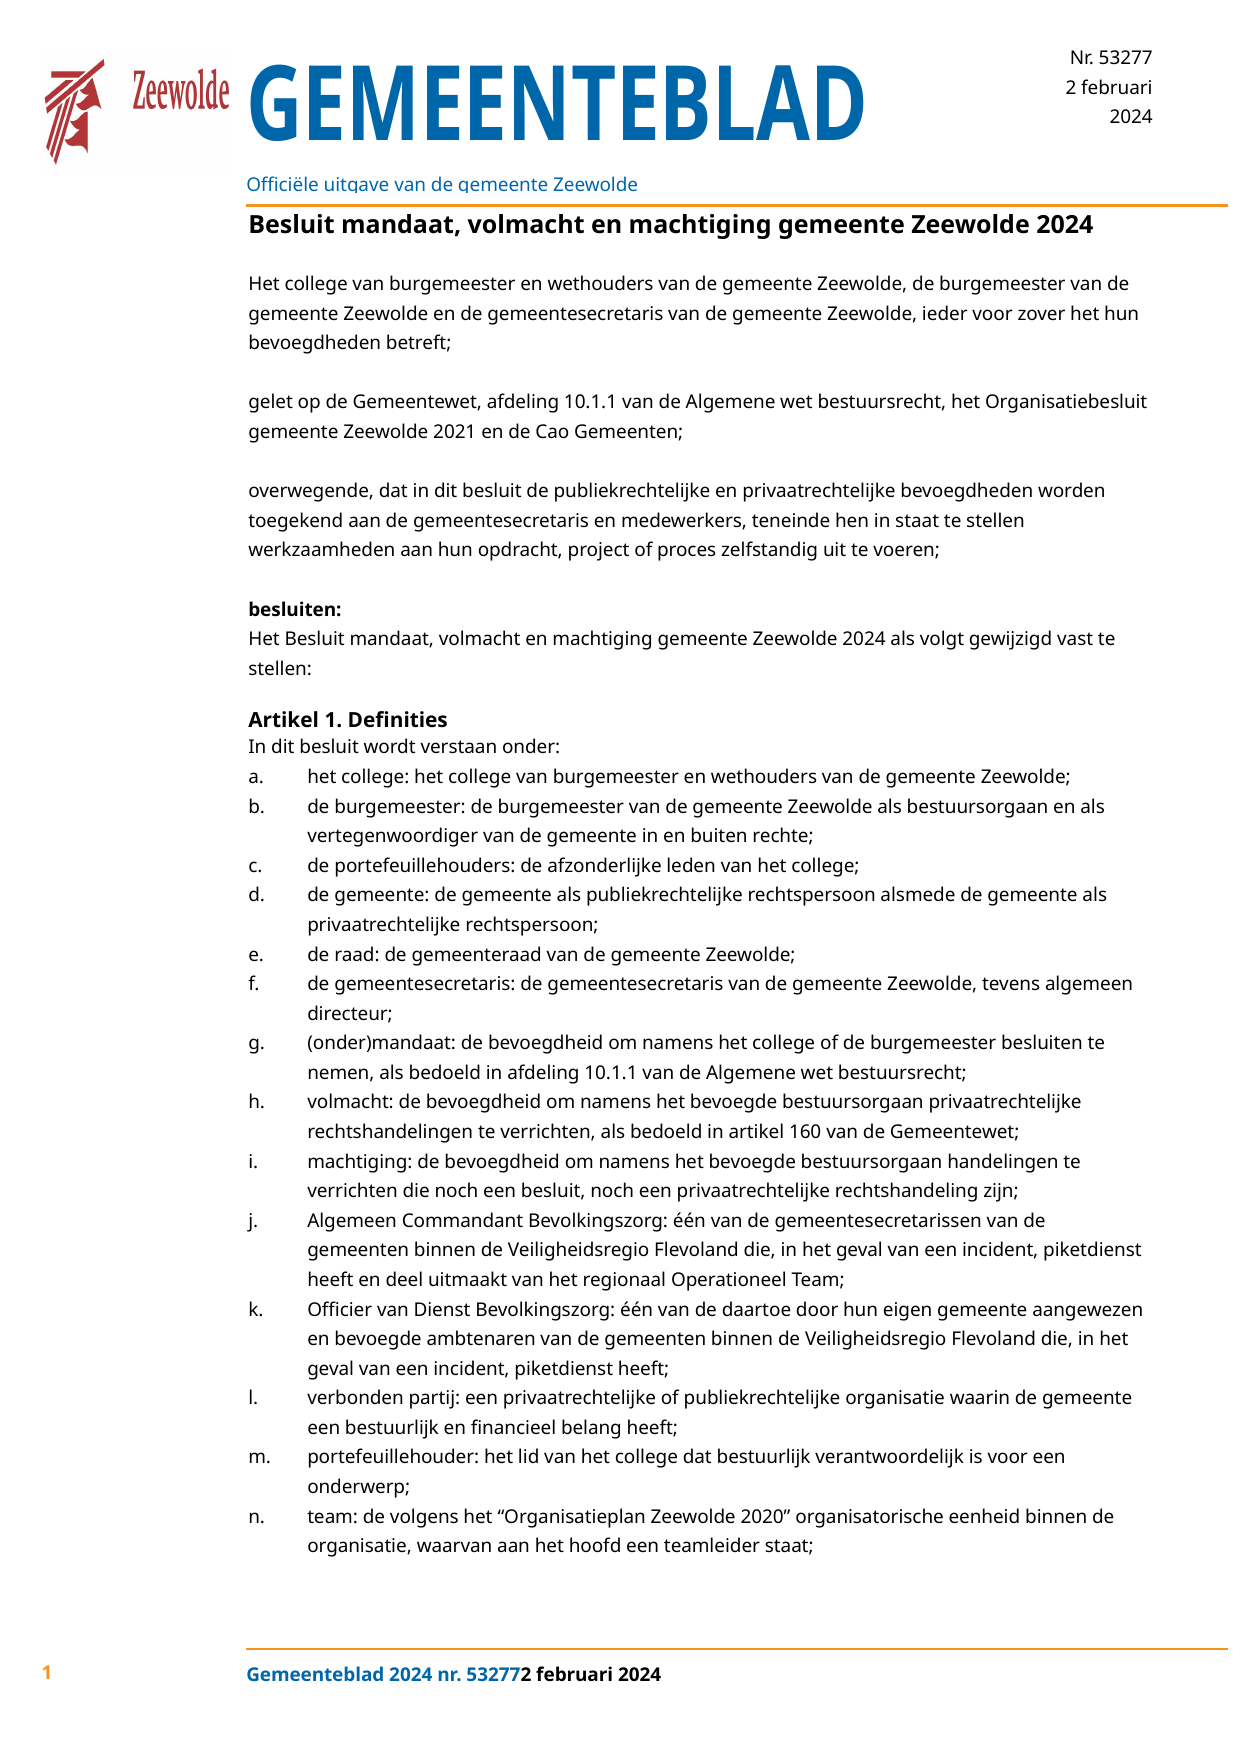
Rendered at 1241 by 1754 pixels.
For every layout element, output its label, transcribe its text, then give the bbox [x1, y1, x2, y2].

list machtiging: de bevoegdheid om namens het bevoegde bestuursorgaan handelingen te verrichten die noch een besluit, noch een privaatrechtelijke rechtshandeling zijn; [248, 1148, 1152, 1203]
text Besluit mandaat, volmacht en machtiging gemeente Zeewolde 2024 [248, 207, 1152, 241]
list de portefeuillehouders: de afzonderlijke leden van het college; [248, 852, 1152, 878]
list het college: het college van burgemeester en wethouders van de gemeente Zeewolde; [248, 763, 1152, 789]
list (onder)mandaat: de bevoegdheid om namens het college of de burgemeester besluiten te nemen, als bedoeld in afdeling 10.1.1 van de Algemene wet bestuursrecht; [248, 1029, 1152, 1085]
list portefeuillehouder: het lid van het college dat bestuurlijk verantwoordelijk is voor een onderwerp; [248, 1444, 1152, 1499]
text overwegende, dat in dit besluit de publiekrechtelijke en privaatrechtelijke bevoegdheden worden toegekend aan de gemeentesecretaris en medewerkers, teneinde hen in staat te stellen werkzaamheden aan hun opdracht, project of proces zelfstandig uit te voeren; [248, 477, 1152, 562]
list de raad: de gemeenteraad van de gemeente Zeewolde; [248, 941, 1152, 967]
list Algemeen Commandant Bevolkingszorg: één van de gemeentesecretarissen van de gemeenten binnen de Veiligheidsregio Flevoland die, in het geval van een incident, piketdienst heeft en deel uitmaakt van het regionaal Operationeel Team; [248, 1207, 1152, 1292]
text Artikel 1. Definities [248, 705, 1152, 734]
text gelet op de Gemeentewet, afdeling 10.1.1 van de Algemene wet bestuursrecht, het Organisatiebesluit gemeente Zeewolde 2021 en de Cao Gemeenten; [248, 389, 1152, 444]
picture [41, 47, 231, 172]
list volmacht: de bevoegdheid om namens het bevoegde bestuursorgaan privaatrechtelijke rechtshandelingen te verrichten, als bedoeld in artikel 160 van de Gemeentewet; [248, 1089, 1152, 1144]
list de burgemeester: de burgemeester van de gemeente Zeewolde als bestuursorgaan en als vertegenwoordiger van de gemeente in en buiten rechte; [248, 793, 1152, 848]
list Officier van Dienst Bevolkingszorg: één van de daartoe door hun eigen gemeente aangewezen en bevoegde ambtenaren van de gemeenten binnen de Veiligheidsregio Flevoland die, in het geval van een incident, piketdienst heeft; [248, 1296, 1152, 1381]
list team: de volgens het “Organisatieplan Zeewolde 2020” organisatorische eenheid binnen de organisatie, waarvan aan het hoofd een teamleider staat; [248, 1503, 1152, 1558]
list verbonden partij: een privaatrechtelijke of publiekrechtelijke organisatie waarin de gemeente een bestuurlijk en financieel belang heeft; [248, 1384, 1152, 1440]
text In dit besluit wordt verstaan onder: [248, 734, 1152, 759]
text Het college van burgemeester en wethouders van de gemeente Zeewolde, de burgemeester van de gemeente Zeewolde en de gemeentesecretaris van de gemeente Zeewolde, ieder voor zover het hun bevoegdheden betreft; [248, 270, 1152, 355]
list de gemeentesecretaris: de gemeentesecretaris van de gemeente Zeewolde, tevens algemeen directeur; [248, 970, 1152, 1026]
text Het Besluit mandaat, volmacht en machtiging gemeente Zeewolde 2024 als volgt gewijzigd vast te stellen: [248, 625, 1152, 681]
list de gemeente: de gemeente als publiekrechtelijke rechtspersoon alsmede de gemeente als privaatrechtelijke rechtspersoon; [248, 882, 1152, 937]
text besluiten: [248, 596, 1152, 621]
